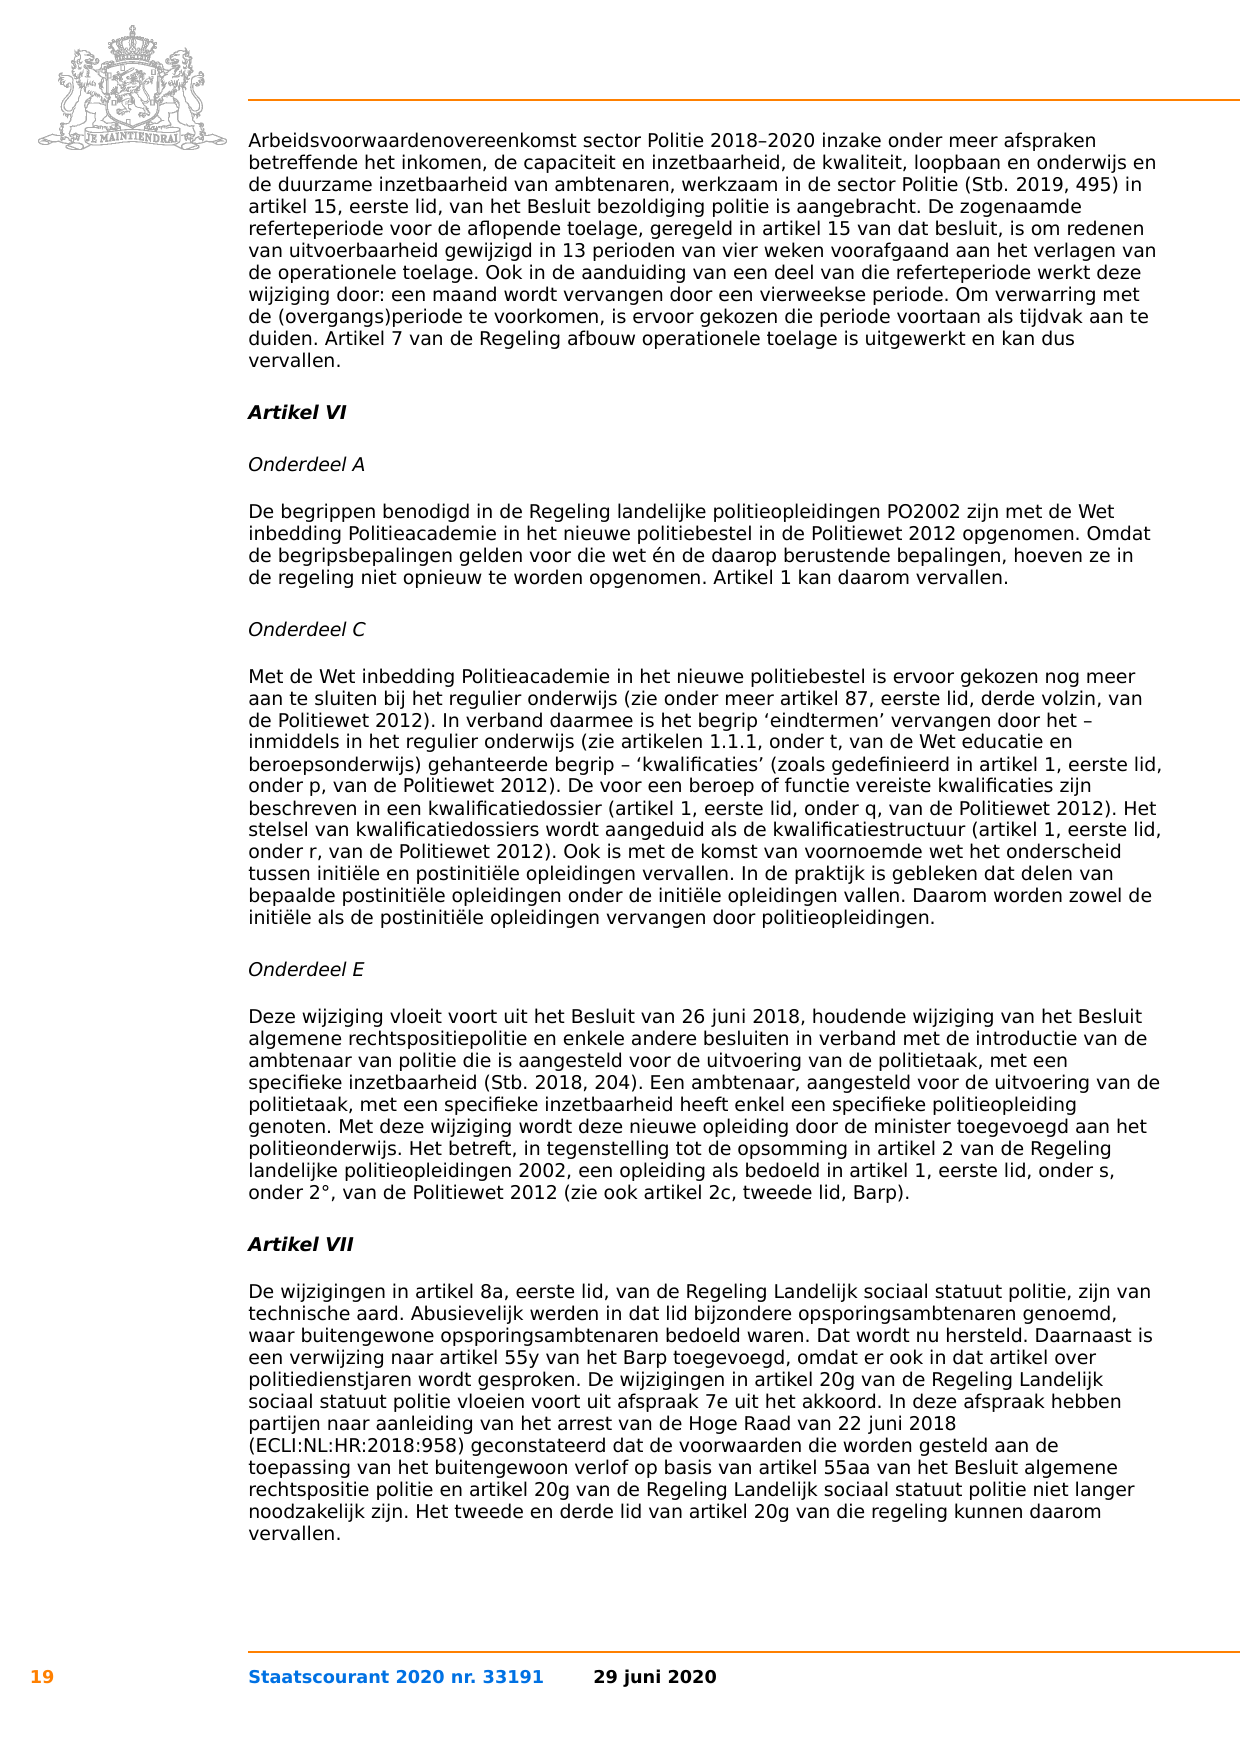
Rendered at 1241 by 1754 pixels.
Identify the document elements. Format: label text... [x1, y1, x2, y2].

text Met de Wet inbedding Politieacademie in het nieuwe politiebestel is ervoor gekozen nog meer aan te sluiten bij het regulier onderwijs (zie onder meer artikel 87, eerste lid, derde volzin, van de Politiewet 2012). In verband daarmee is het begrip ‘eindtermen’ vervangen door het – inmiddels in het regulier onderwijs (zie artikelen 1.1.1, onder t, van de Wet educatie en beroepsonderwijs) gehanteerde begrip – ‘kwalificaties’ (zoals gedefinieerd in artikel 1, eerste lid, onder p, van de Politiewet 2012). De voor een beroep of functie vereiste kwalificaties zijn beschreven in een kwalificatiedossier (artikel 1, eerste lid, onder q, van de Politiewet 2012). Het stelsel van kwalificatiedossiers wordt aangeduid als de kwalificatiestructuur (artikel 1, eerste lid, onder r, van de Politiewet 2012). Ook is met de komst van voornoemde wet het onderscheid tussen initiële en postinitiële opleidingen vervallen. In de praktijk is gebleken dat delen van bepaalde postinitiële opleidingen onder de initiële opleidingen vallen. Daarom worden zowel de initiële als de postinitiële opleidingen vervangen door politieopleidingen. [248, 666, 1163, 929]
subtitle Onderdeel E [248, 959, 1163, 981]
text Deze wijziging vloeit voort uit het Besluit van 26 juni 2018, houdende wijziging van het Besluit algemene rechtspositiepolitie en enkele andere besluiten in verband met de introductie van de ambtenaar van politie die is aangesteld voor de uitvoering van de politietaak, met een specifieke inzetbaarheid (Stb. 2018, 204). Een ambtenaar, aangesteld voor de uitvoering van de politietaak, met een specifieke inzetbaarheid heeft enkel een specifieke politieopleiding genoten. Met deze wijziging wordt deze nieuwe opleiding door de minister toegevoegd aan het politieonderwijs. Het betreft, in tegenstelling tot de opsomming in artikel 2 van de Regeling landelijke politieopleidingen 2002, een opleiding als bedoeld in artikel 1, eerste lid, onder s, onder 2°, van de Politiewet 2012 (zie ook artikel 2c, tweede lid, Barp). [248, 1006, 1163, 1204]
picture [38, 25, 227, 150]
subtitle Artikel VI [248, 402, 1163, 424]
subtitle Onderdeel C [248, 618, 1163, 641]
text De wijzigingen in artikel 8a, eerste lid, van de Regeling Landelijk sociaal statuut politie, zijn van technische aard. Abusievelijk werden in dat lid bijzondere opsporingsambtenaren genoemd, waar buitengewone opsporingsambtenaren bedoeld waren. Dat wordt nu hersteld. Daarnaast is een verwijzing naar artikel 55y van het Barp toegevoegd, omdat er ook in dat artikel over politiedienstjaren wordt gesproken. De wijzigingen in artikel 20g van de Regeling Landelijk sociaal statuut politie vloeien voort uit afspraak 7e uit het akkoord. In deze afspraak hebben partijen naar aanleiding van het arrest van de Hoge Raad van 22 juni 2018 (ECLI:NL:HR:2018:958) geconstateerd dat de voorwaarden die worden gesteld aan de toepassing van het buitengewoon verlof op basis van artikel 55aa van het Besluit algemene rechtspositie politie en artikel 20g van de Regeling Landelijk sociaal statuut politie niet langer noodzakelijk zijn. Het tweede en derde lid van artikel 20g van die regeling kunnen daarom vervallen. [248, 1281, 1163, 1545]
text De begrippen benodigd in de Regeling landelijke politieopleidingen PO2002 zijn met de Wet inbedding Politieacademie in het nieuwe politiebestel in de Politiewet 2012 opgenomen. Omdat de begripsbepalingen gelden voor die wet én de daarop berustende bepalingen, hoeven ze in de regeling niet opnieuw te worden opgenomen. Artikel 1 kan daarom vervallen. [248, 501, 1163, 588]
subtitle Onderdeel A [248, 454, 1163, 476]
subtitle Artikel VII [248, 1234, 1163, 1256]
text Arbeidsvoorwaardenovereenkomst sector Politie 2018–2020 inzake onder meer afspraken betreffende het inkomen, de capaciteit en inzetbaarheid, de kwaliteit, loopbaan en onderwijs en de duurzame inzetbaarheid van ambtenaren, werkzaam in de sector Politie (Stb. 2019, 495) in artikel 15, eerste lid, van het Besluit bezoldiging politie is aangebracht. De zogenaamde referteperiode voor de aflopende toelage, geregeld in artikel 15 van dat besluit, is om redenen van uitvoerbaarheid gewijzigd in 13 perioden van vier weken voorafgaand aan het verlagen van de operationele toelage. Ook in de aanduiding van een deel van die referteperiode werkt deze wijziging door: een maand wordt vervangen door een vierweekse periode. Om verwarring met de (overgangs)periode te voorkomen, is ervoor gekozen die periode voortaan als tijdvak aan te duiden. Artikel 7 van de Regeling afbouw operationele toelage is uitgewerkt en kan dus vervallen. [248, 130, 1163, 372]
